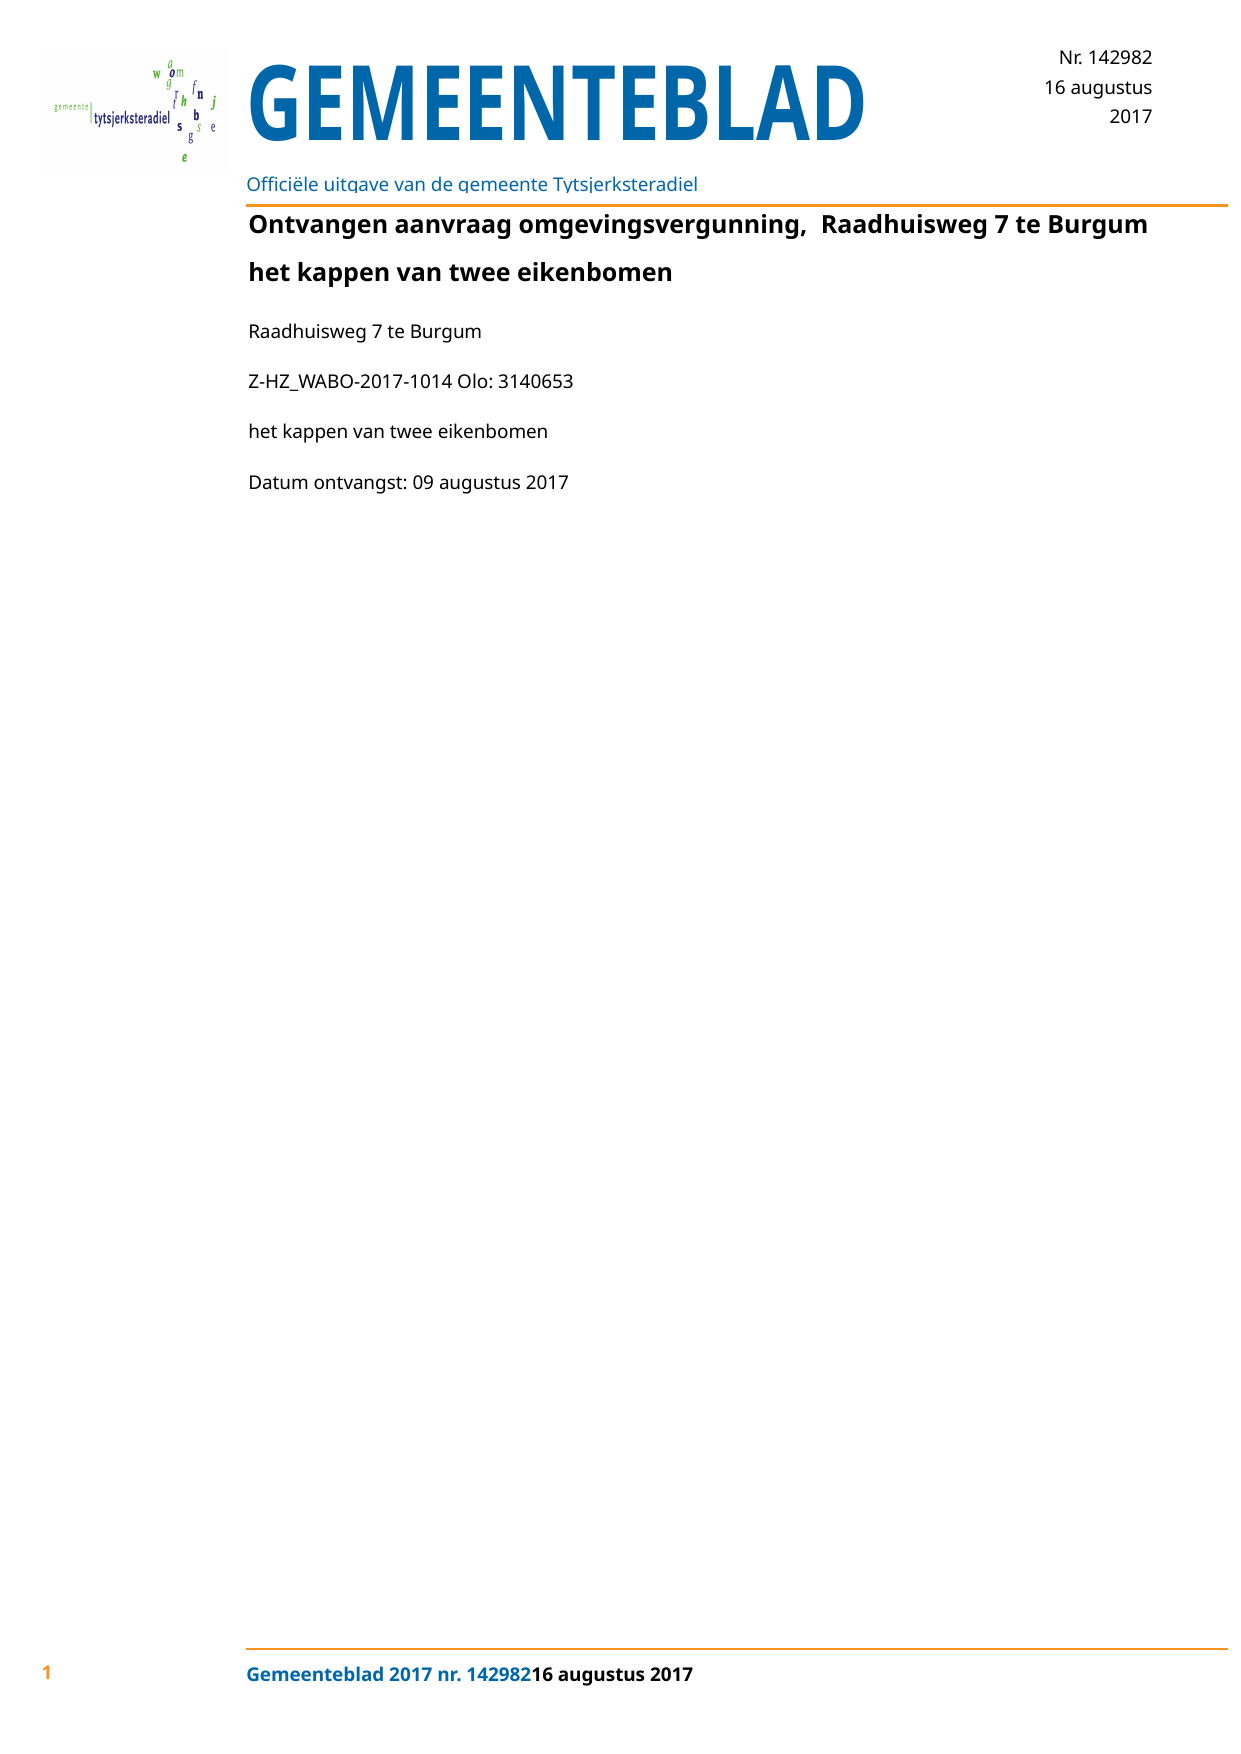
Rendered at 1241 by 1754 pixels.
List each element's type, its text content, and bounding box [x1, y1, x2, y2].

picture [41, 47, 231, 172]
text Z-HZ_WABO-2017-1014 Olo: 3140653 [248, 368, 1152, 394]
text Datum ontvangst: 09 augustus 2017 [248, 469, 1152, 495]
text Raadhuisweg 7 te Burgum [248, 318, 1152, 344]
text Ontvangen aanvraag omgevingsvergunning, Raadhuisweg 7 te Burgum het kappen van twee eikenbomen [248, 207, 1152, 288]
text het kappen van twee eikenbomen [248, 419, 1152, 444]
